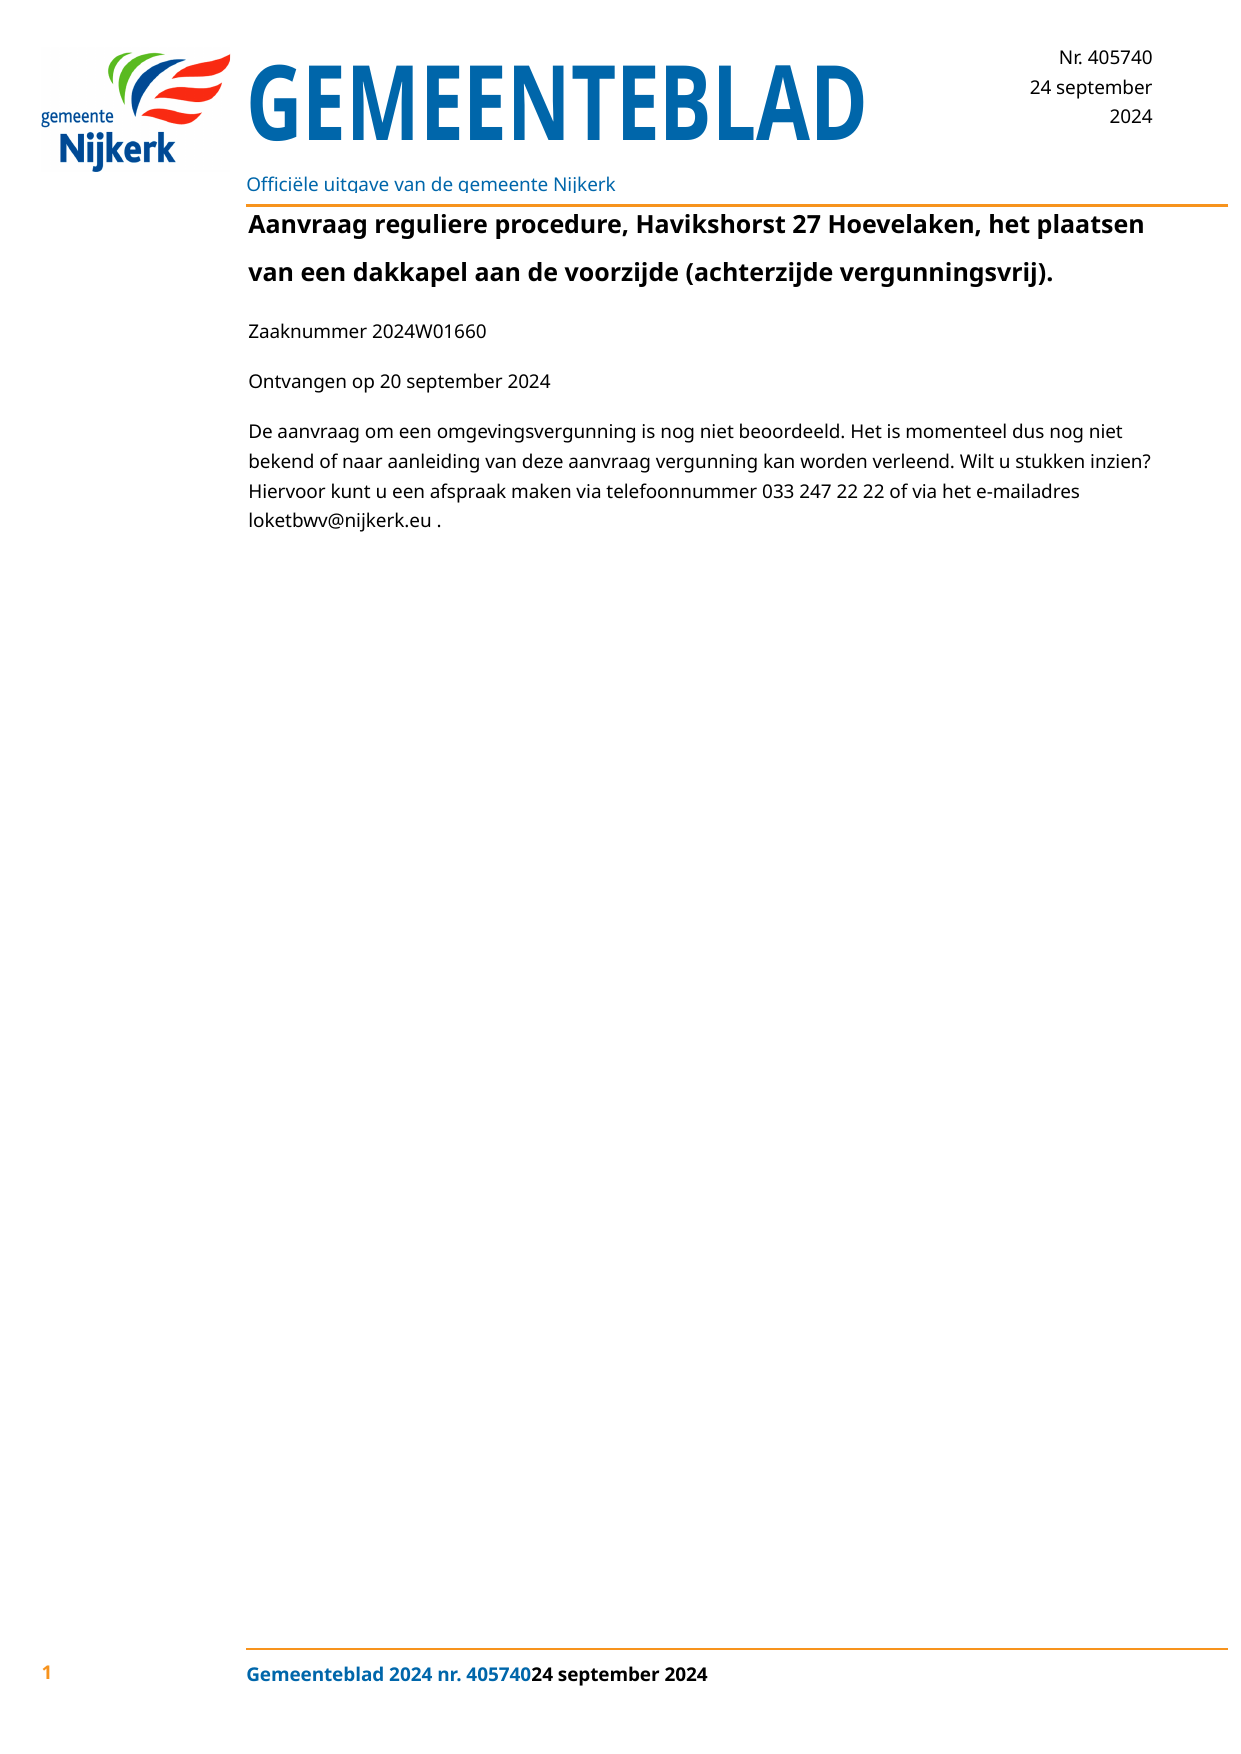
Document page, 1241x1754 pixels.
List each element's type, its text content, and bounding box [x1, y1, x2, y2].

picture [41, 47, 231, 172]
text De aanvraag om een omgevingsvergunning is nog niet beoordeeld. Het is momenteel dus nog niet bekend of naar aanleiding van deze aanvraag vergunning kan worden verleend. Wilt u stukken inzien? Hiervoor kunt u een afspraak maken via telefoonnummer 033 247 22 22 of via het e-mailadres loketbwv@nijkerk.eu . [248, 419, 1152, 533]
text Aanvraag reguliere procedure, Havikshorst 27 Hoevelaken, het plaatsen van een dakkapel aan de voorzijde (achterzijde vergunningsvrij). [248, 207, 1152, 288]
text Ontvangen op 20 september 2024 [248, 368, 1152, 394]
text Zaaknummer 2024W01660 [248, 318, 1152, 344]
